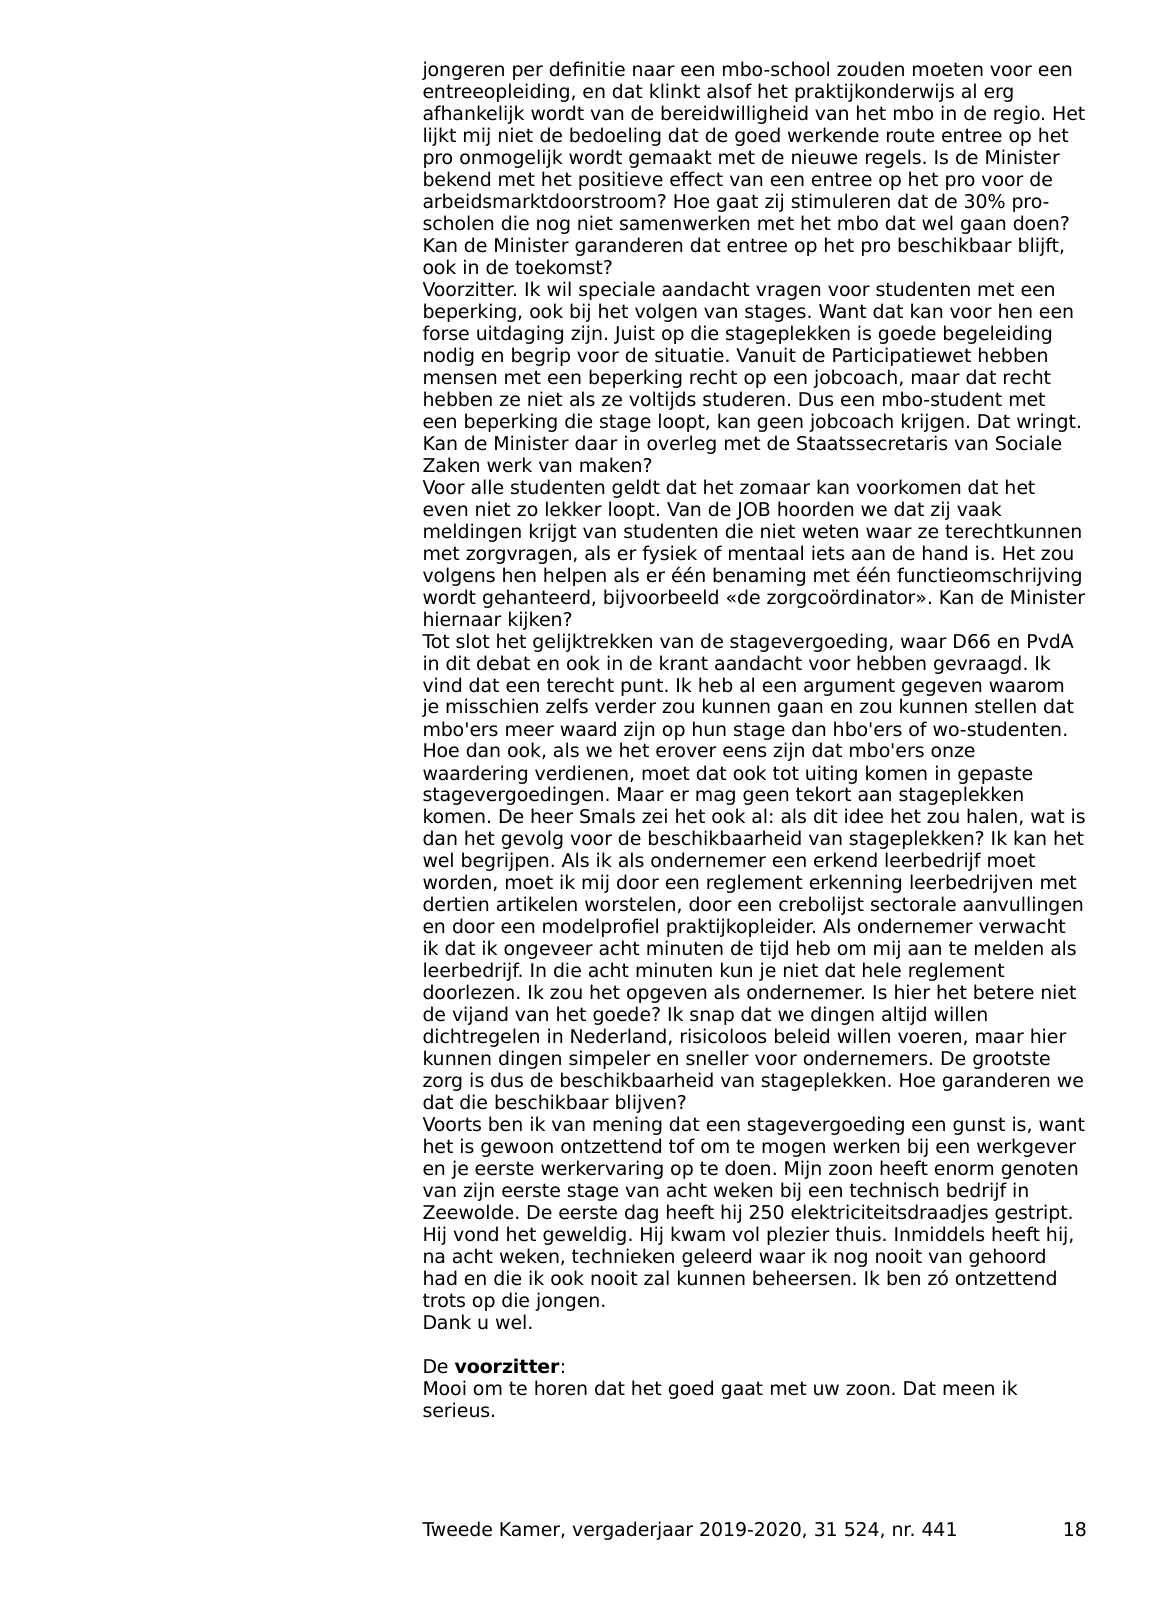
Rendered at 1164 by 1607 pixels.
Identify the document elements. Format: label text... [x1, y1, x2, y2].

text Mooi om te horen dat het goed gaat met uw zoon. Dat meen ik serieus. [422, 1378, 1087, 1422]
text De voorzitter: [422, 1356, 1087, 1378]
text Tot slot het gelijktrekken van de stagevergoeding, waar D66 en PvdA in dit debat en ook in de krant aandacht voor hebben gevraagd. Ik vind dat een terecht punt. Ik heb al een argument gegeven waarom je misschien zelfs verder zou kunnen gaan en zou kunnen stellen dat mbo'ers meer waard zijn op hun stage dan hbo'ers of wo-studenten. Hoe dan ook, als we het erover eens zijn dat mbo'ers onze waardering verdienen, moet dat ook tot uiting komen in gepaste stagevergoedingen. Maar er mag geen tekort aan stageplekken komen. De heer Smals zei het ook al: als dit idee het zou halen, wat is dan het gevolg voor de beschikbaarheid van stageplekken? Ik kan het wel begrijpen. Als ik als ondernemer een erkend leerbedrijf moet worden, moet ik mij door een reglement erkenning leerbedrijven met dertien artikelen worstelen, door een crebolijst sectorale aanvullingen en door een modelprofiel praktijkopleider. Als ondernemer verwacht ik dat ik ongeveer acht minuten de tijd heb om mij aan te melden als leerbedrijf. In die acht minuten kun je niet dat hele reglement doorlezen. Ik zou het opgeven als ondernemer. Is hier het betere niet de vijand van het goede? Ik snap dat we dingen altijd willen dichtregelen in Nederland, risicoloos beleid willen voeren, maar hier kunnen dingen simpeler en sneller voor ondernemers. De grootste zorg is dus de beschikbaarheid van stageplekken. Hoe garanderen we dat die beschikbaar blijven? [422, 631, 1087, 1114]
text Voorzitter. Ik wil speciale aandacht vragen voor studenten met een beperking, ook bij het volgen van stages. Want dat kan voor hen een forse uitdaging zijn. Juist op die stageplekken is goede begeleiding nodig en begrip voor de situatie. Vanuit de Participatiewet hebben mensen met een beperking recht op een jobcoach, maar dat recht hebben ze niet als ze voltijds studeren. Dus een mbo-student met een beperking die stage loopt, kan geen jobcoach krijgen. Dat wringt. Kan de Minister daar in overleg met de Staatssecretaris van Sociale Zaken werk van maken? [422, 279, 1087, 477]
text jongeren per definitie naar een mbo-school zouden moeten voor een entreeopleiding, en dat klinkt alsof het praktijkonderwijs al erg afhankelijk wordt van de bereidwilligheid van het mbo in de regio. Het lijkt mij niet de bedoeling dat de goed werkende route entree op het pro onmogelijk wordt gemaakt met de nieuwe regels. Is de Minister bekend met het positieve effect van een entree op het pro voor de arbeidsmarktdoorstroom? Hoe gaat zij stimuleren dat de 30% pro-scholen die nog niet samenwerken met het mbo dat wel gaan doen? Kan de Minister garanderen dat entree op het pro beschikbaar blijft, ook in de toekomst? [422, 59, 1087, 279]
text Voor alle studenten geldt dat het zomaar kan voorkomen dat het even niet zo lekker loopt. Van de JOB hoorden we dat zij vaak meldingen krijgt van studenten die niet weten waar ze terechtkunnen met zorgvragen, als er fysiek of mentaal iets aan de hand is. Het zou volgens hen helpen als er één benaming met één functieomschrijving wordt gehanteerd, bijvoorbeeld «de zorgcoördinator». Kan de Minister hiernaar kijken? [422, 477, 1087, 631]
text Voorts ben ik van mening dat een stagevergoeding een gunst is, want het is gewoon ontzettend tof om te mogen werken bij een werkgever en je eerste werkervaring op te doen. Mijn zoon heeft enorm genoten van zijn eerste stage van acht weken bij een technisch bedrijf in Zeewolde. De eerste dag heeft hij 250 elektriciteitsdraadjes gestript. Hij vond het geweldig. Hij kwam vol plezier thuis. Inmiddels heeft hij, na acht weken, technieken geleerd waar ik nog nooit van gehoord had en die ik ook nooit zal kunnen beheersen. Ik ben zó ontzettend trots op die jongen. [422, 1114, 1087, 1312]
text Dank u wel. [422, 1312, 1087, 1334]
